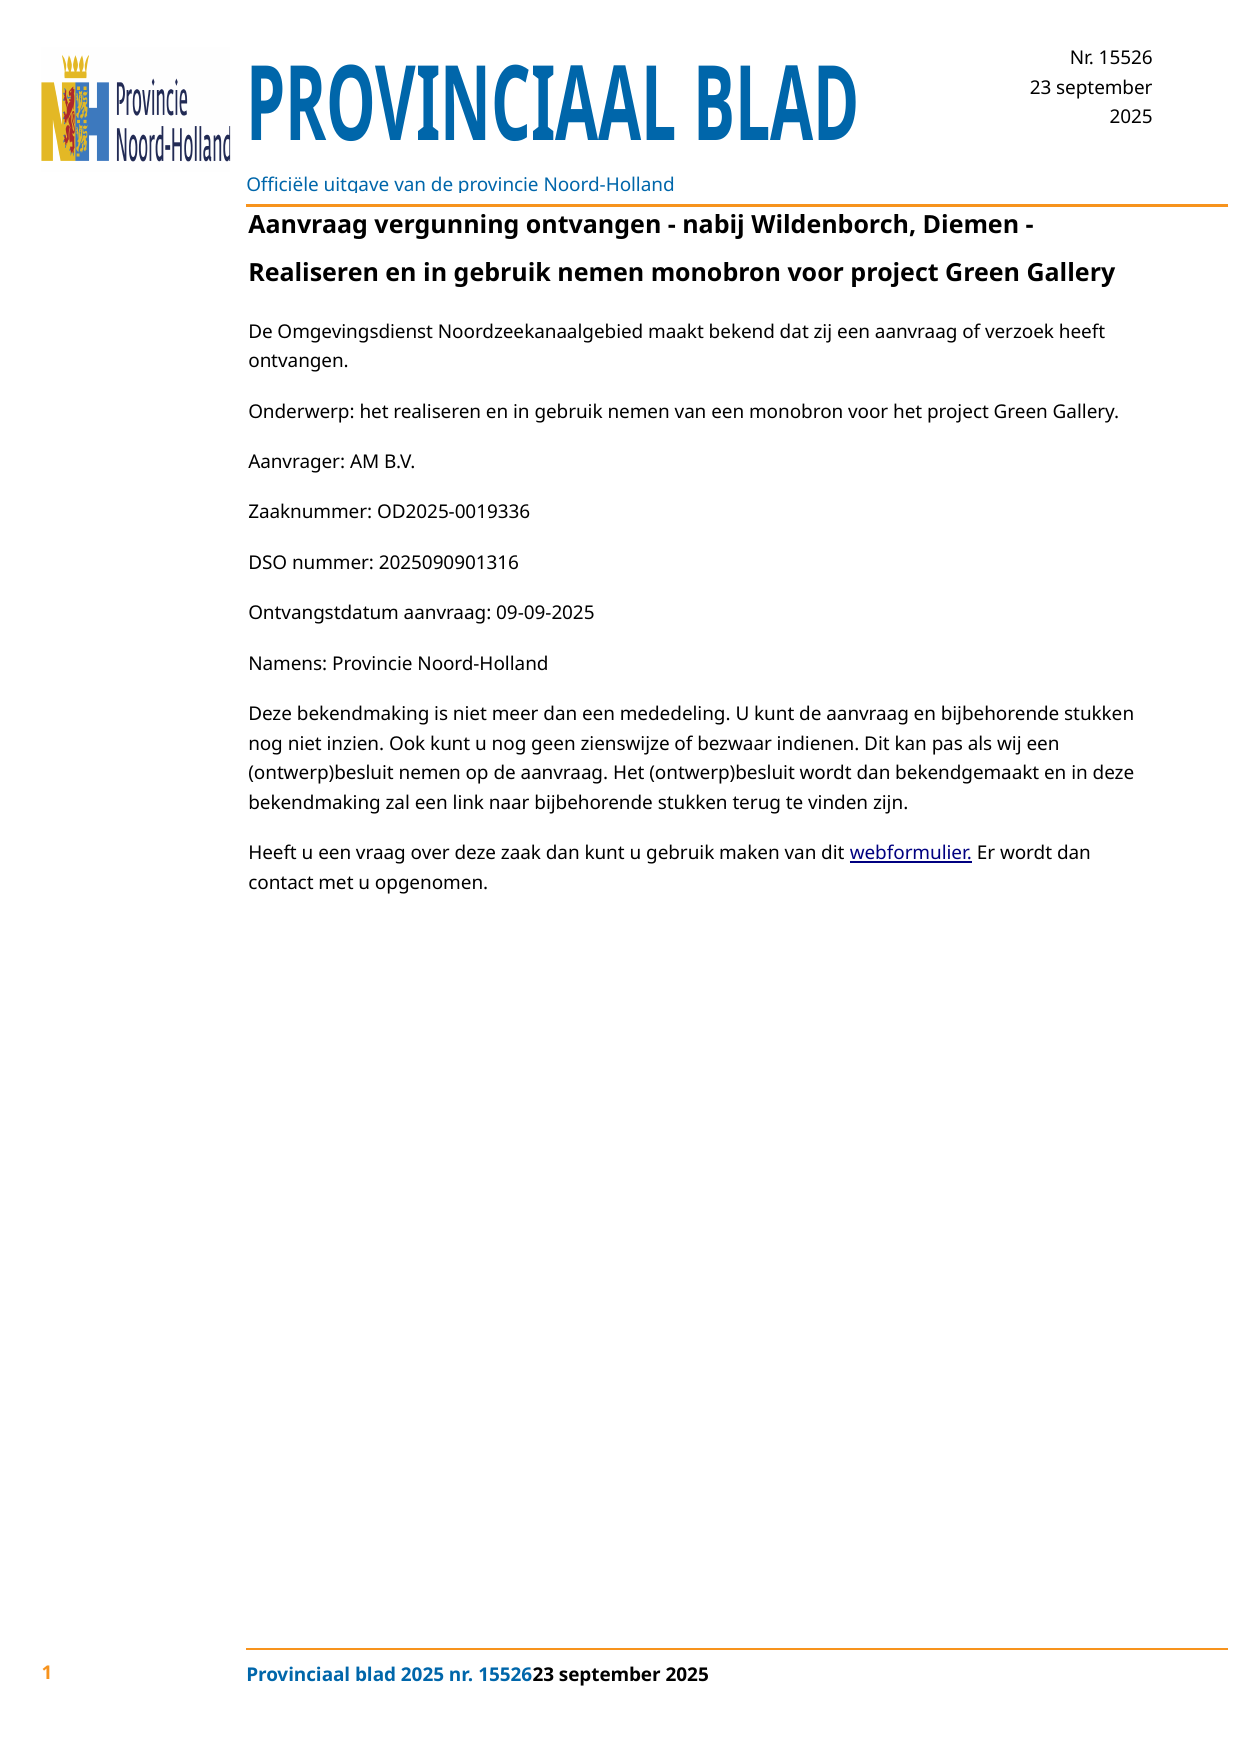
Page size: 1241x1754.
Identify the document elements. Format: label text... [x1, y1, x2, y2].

picture [41, 47, 231, 172]
text Aanvraag vergunning ontvangen - nabij Wildenborch, Diemen - Realiseren en in gebruik nemen monobron voor project Green Gallery [248, 207, 1152, 288]
text Aanvrager: AM B.V. [248, 448, 1152, 474]
text Deze bekendmaking is niet meer dan een mededeling. U kunt de aanvraag en bijbehorende stukken nog niet inzien. Ook kunt u nog geen zienswijze of bezwaar indienen. Dit kan pas als wij een (ontwerp)besluit nemen op de aanvraag. Het (ontwerp)besluit wordt dan bekendgemaakt en in deze bekendmaking zal een link naar bijbehorende stukken terug te vinden zijn. [248, 700, 1152, 815]
text De Omgevingsdienst Noordzeekanaalgebied maakt bekend dat zij een aanvraag of verzoek heeft ontvangen. [248, 318, 1152, 373]
text Zaaknummer: OD2025-0019336 [248, 499, 1152, 524]
text Onderwerp: het realiseren en in gebruik nemen van een monobron voor het project Green Gallery. [248, 398, 1152, 424]
text Heeft u een vraag over deze zaak dan kunt u gebruik maken van dit webformulier. Er wordt dan contact met u opgenomen. [248, 839, 1152, 895]
text Ontvangstdatum aanvraag: 09-09-2025 [248, 599, 1152, 625]
text Namens: Provincie Noord-Holland [248, 650, 1152, 676]
text DSO nummer: 2025090901316 [248, 549, 1152, 575]
